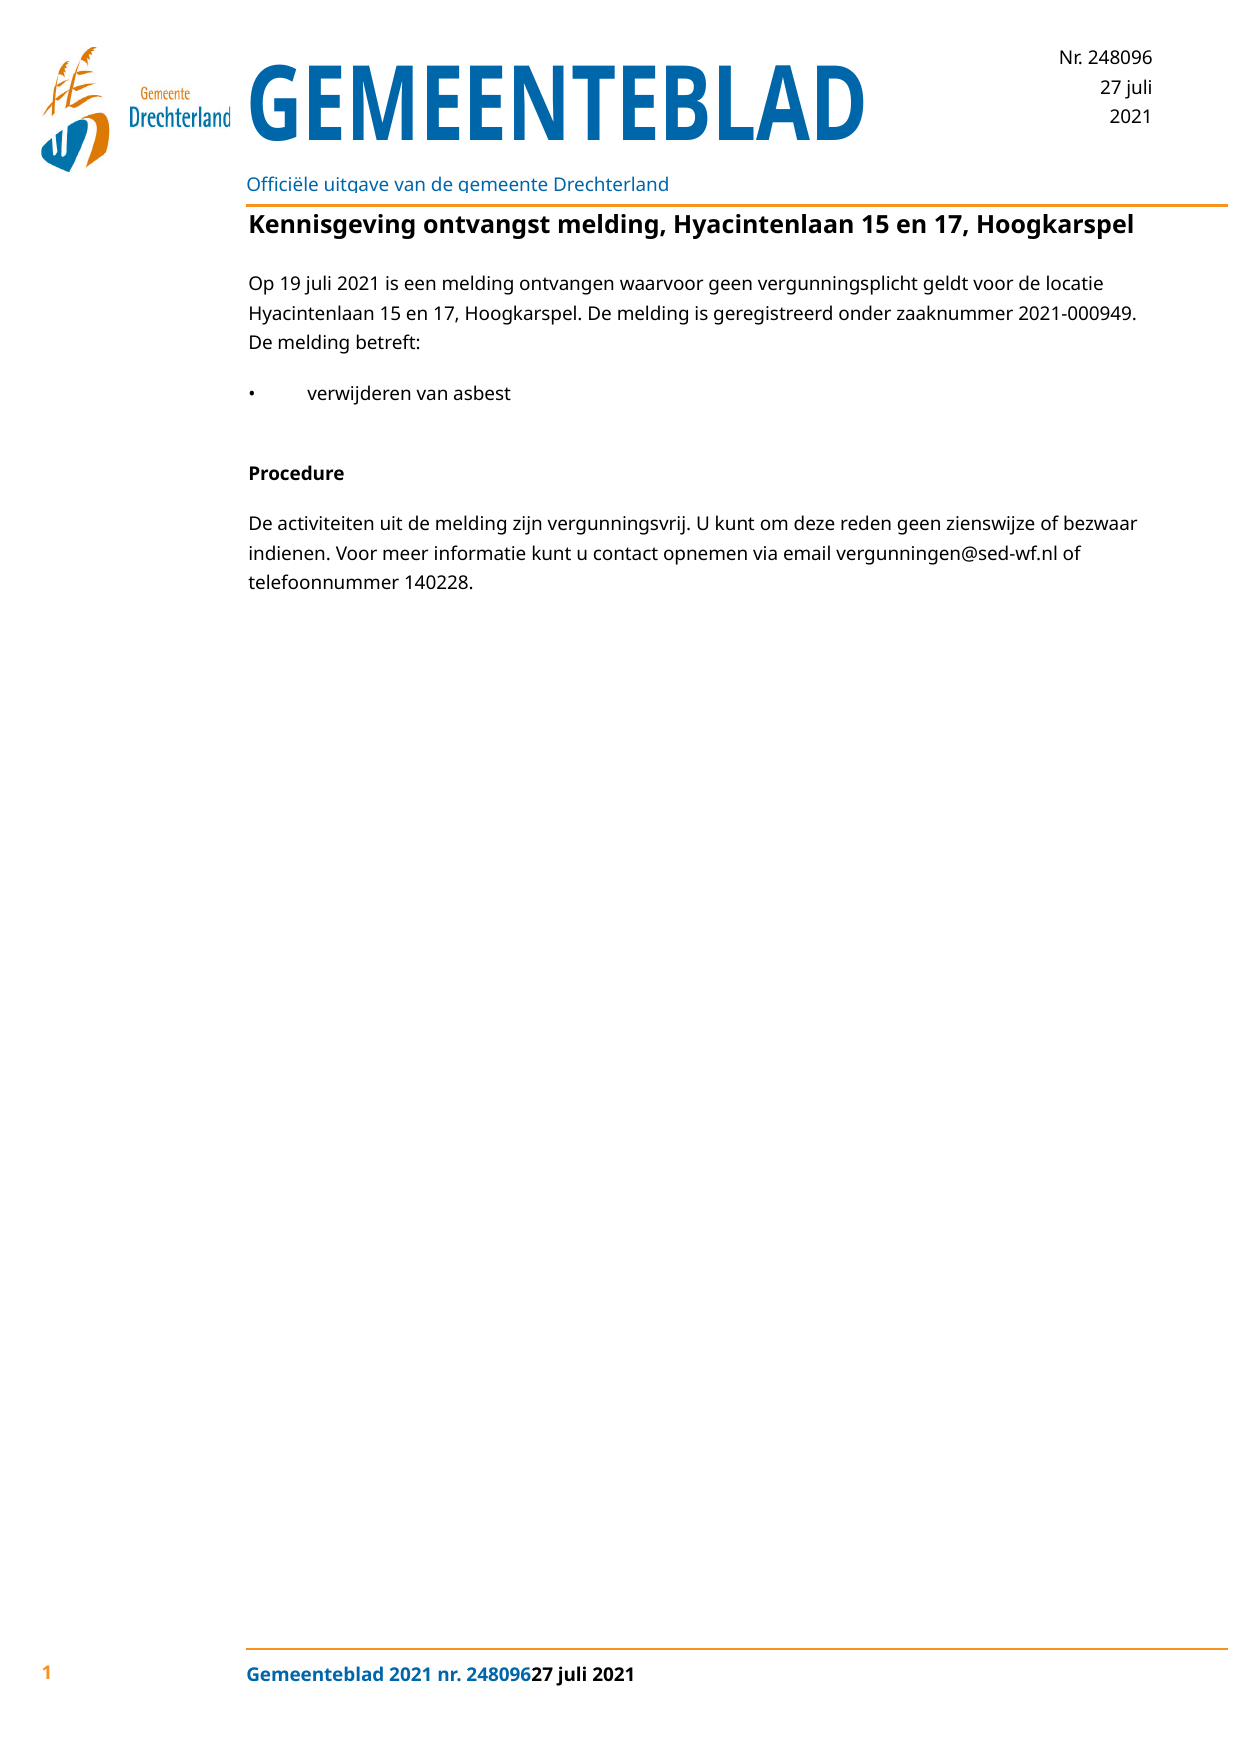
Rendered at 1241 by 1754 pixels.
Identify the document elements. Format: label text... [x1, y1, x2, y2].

picture [41, 158, 64, 172]
text Op 19 juli 2021 is een melding ontvangen waarvoor geen vergunningsplicht geldt voor de locatie Hyacintenlaan 15 en 17, Hoogkarspel. De melding is geregistreerd onder zaaknummer 2021-000949. De melding betreft: [248, 270, 1152, 355]
text Procedure [248, 460, 1152, 486]
text De activiteiten uit de melding zijn vergunningsvrij. U kunt om deze reden geen zienswijze of bezwaar indienen. Voor meer informatie kunt u contact opnemen via email vergunningen@sed-wf.nl of telefoonnummer 140228. [248, 510, 1152, 595]
picture [226, 115, 231, 124]
text Kennisgeving ontvangst melding, Hyacintenlaan 15 en 17, Hoogkarspel [248, 207, 1152, 241]
picture [41, 47, 231, 172]
list verwijderen van asbest [248, 380, 1152, 406]
